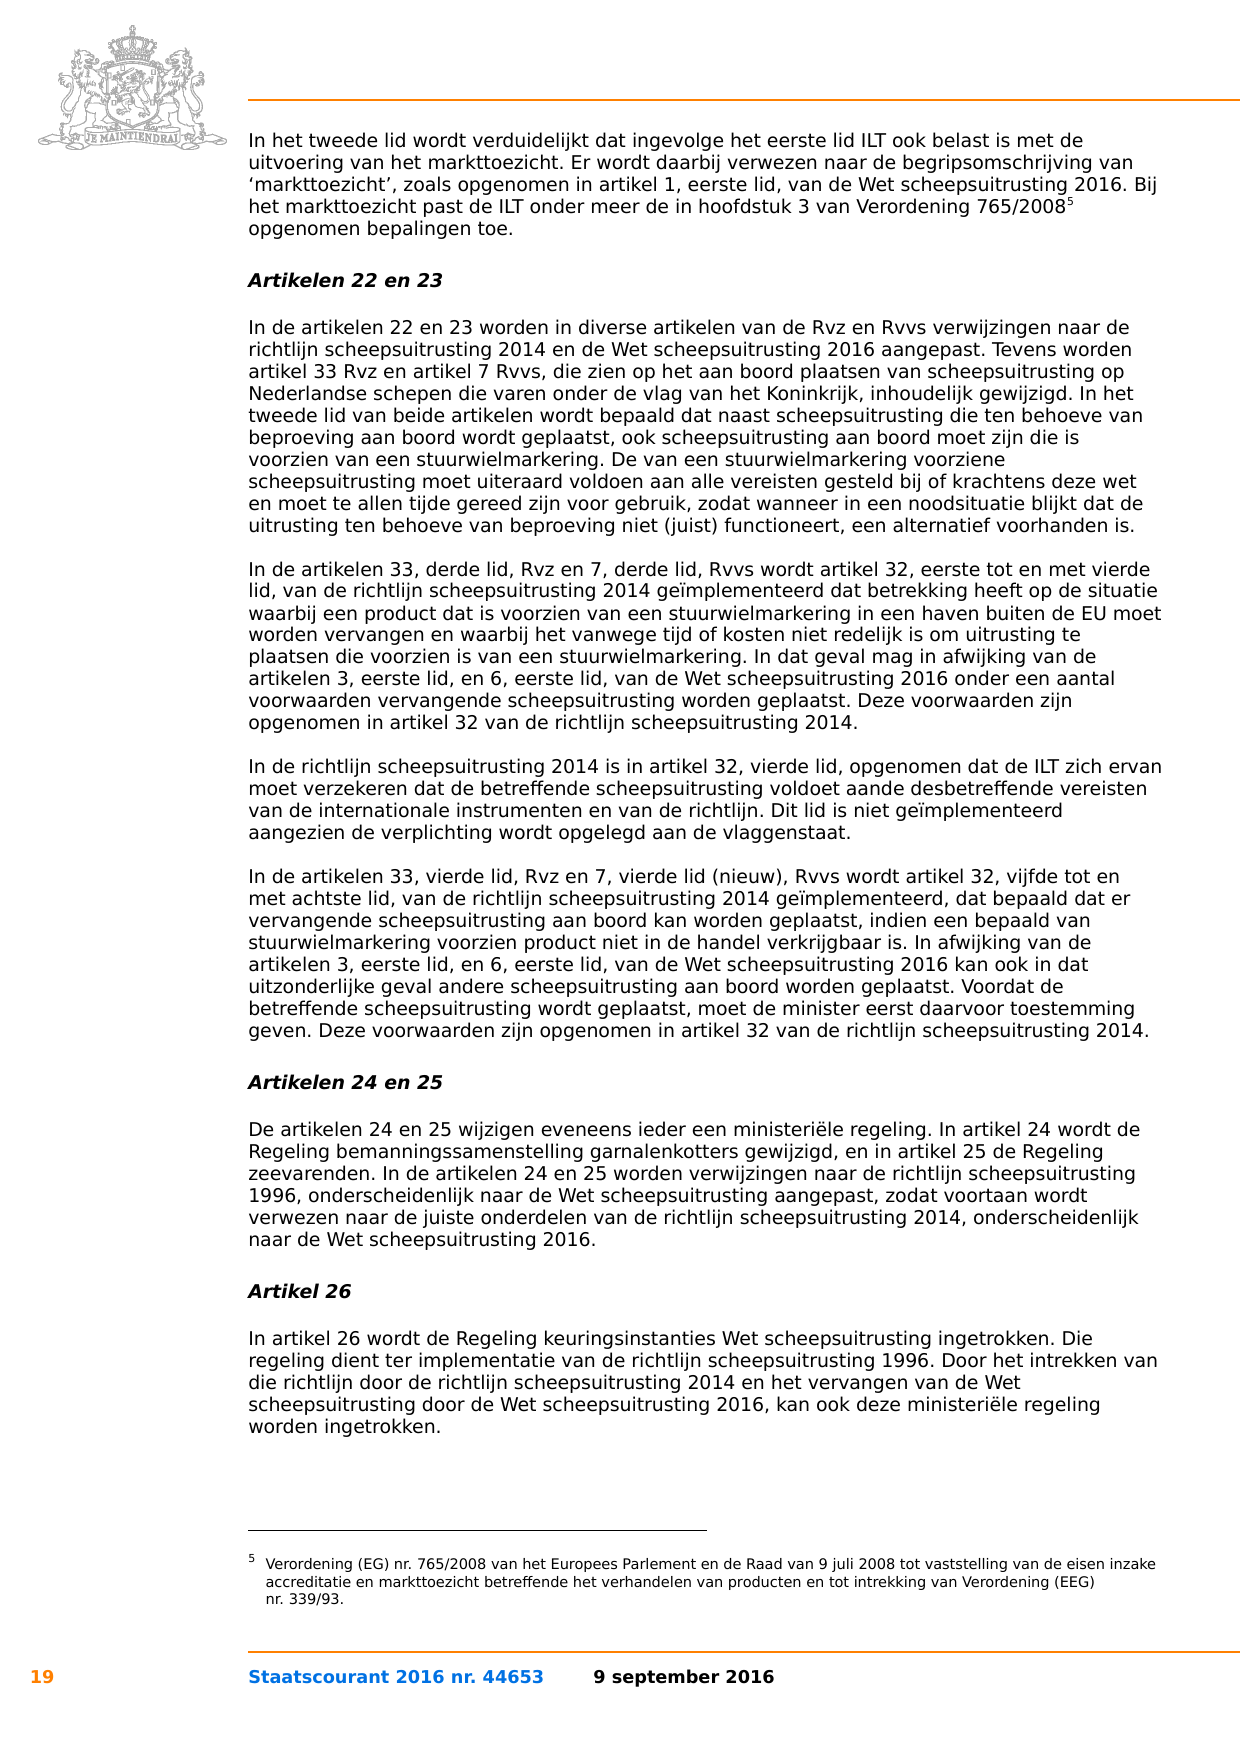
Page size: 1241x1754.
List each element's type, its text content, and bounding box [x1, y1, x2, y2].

subtitle Artikelen 24 en 25 [248, 1072, 1163, 1094]
text In artikel 26 wordt de Regeling keuringsinstanties Wet scheepsuitrusting ingetrokken. Die regeling dient ter implementatie van de richtlijn scheepsuitrusting 1996. Door het intrekken van die richtlijn door de richtlijn scheepsuitrusting 2014 en het vervangen van de Wet scheepsuitrusting door de Wet scheepsuitrusting 2016, kan ook deze ministeriële regeling worden ingetrokken. [248, 1328, 1163, 1437]
text Verordening (EG) nr. 765/2008 van het Europees Parlement en de Raad van 9 juli 2008 tot vaststelling van de eisen inzake accreditatie en markttoezicht betreffende het verhandelen van producten en tot intrekking van Verordening (EEG) nr. 339/93. [248, 1552, 1163, 1608]
text De artikelen 24 en 25 wijzigen eveneens ieder een ministeriële regeling. In artikel 24 wordt de Regeling bemanningssamenstelling garnalenkotters gewijzigd, en in artikel 25 de Regeling zeevarenden. In de artikelen 24 en 25 worden verwijzingen naar de richtlijn scheepsuitrusting 1996, onderscheidenlijk naar de Wet scheepsuitrusting aangepast, zodat voortaan wordt verwezen naar de juiste onderdelen van de richtlijn scheepsuitrusting 2014, onderscheidenlijk naar de Wet scheepsuitrusting 2016. [248, 1119, 1163, 1251]
subtitle Artikel 26 [248, 1281, 1163, 1303]
picture [38, 25, 227, 150]
text In de artikelen 33, derde lid, Rvz en 7, derde lid, Rvvs wordt artikel 32, eerste tot en met vierde lid, van de richtlijn scheepsuitrusting 2014 geïmplementeerd dat betrekking heeft op de situatie waarbij een product dat is voorzien van een stuurwielmarkering in een haven buiten de EU moet worden vervangen en waarbij het vanwege tijd of kosten niet redelijk is om uitrusting te plaatsen die voorzien is van een stuurwielmarkering. In dat geval mag in afwijking van de artikelen 3, eerste lid, en 6, eerste lid, van de Wet scheepsuitrusting 2016 onder een aantal voorwaarden vervangende scheepsuitrusting worden geplaatst. Deze voorwaarden zijn opgenomen in artikel 32 van de richtlijn scheepsuitrusting 2014. [248, 558, 1163, 734]
text In de richtlijn scheepsuitrusting 2014 is in artikel 32, vierde lid, opgenomen dat de ILT zich ervan moet verzekeren dat de betreffende scheepsuitrusting voldoet aande desbetreffende vereisten van de internationale instrumenten en van de richtlijn. Dit lid is niet geïmplementeerd aangezien de verplichting wordt opgelegd aan de vlaggenstaat. [248, 756, 1163, 844]
text In het tweede lid wordt verduidelijkt dat ingevolge het eerste lid ILT ook belast is met de uitvoering van het markttoezicht. Er wordt daarbij verwezen naar de begripsomschrijving van ‘markttoezicht’, zoals opgenomen in artikel 1, eerste lid, van de Wet scheepsuitrusting 2016. Bij het markttoezicht past de ILT onder meer de in hoofdstuk 3 van Verordening 765/2008 opgenomen bepalingen toe. [248, 130, 1163, 240]
text In de artikelen 22 en 23 worden in diverse artikelen van de Rvz en Rvvs verwijzingen naar de richtlijn scheepsuitrusting 2014 en de Wet scheepsuitrusting 2016 aangepast. Tevens worden artikel 33 Rvz en artikel 7 Rvvs, die zien op het aan boord plaatsen van scheepsuitrusting op Nederlandse schepen die varen onder de vlag van het Koninkrijk, inhoudelijk gewijzigd. In het tweede lid van beide artikelen wordt bepaald dat naast scheepsuitrusting die ten behoeve van beproeving aan boord wordt geplaatst, ook scheepsuitrusting aan boord moet zijn die is voorzien van een stuurwielmarkering. De van een stuurwielmarkering voorziene scheepsuitrusting moet uiteraard voldoen aan alle vereisten gesteld bij of krachtens deze wet en moet te allen tijde gereed zijn voor gebruik, zodat wanneer in een noodsituatie blijkt dat de uitrusting ten behoeve van beproeving niet (juist) functioneert, een alternatief voorhanden is. [248, 317, 1163, 537]
text In de artikelen 33, vierde lid, Rvz en 7, vierde lid (nieuw), Rvvs wordt artikel 32, vijfde tot en met achtste lid, van de richtlijn scheepsuitrusting 2014 geïmplementeerd, dat bepaald dat er vervangende scheepsuitrusting aan boord kan worden geplaatst, indien een bepaald van stuurwielmarkering voorzien product niet in de handel verkrijgbaar is. In afwijking van de artikelen 3, eerste lid, en 6, eerste lid, van de Wet scheepsuitrusting 2016 kan ook in dat uitzonderlijke geval andere scheepsuitrusting aan boord worden geplaatst. Voordat de betreffende scheepsuitrusting wordt geplaatst, moet de minister eerst daarvoor toestemming geven. Deze voorwaarden zijn opgenomen in artikel 32 van de richtlijn scheepsuitrusting 2014. [248, 866, 1163, 1042]
subtitle Artikelen 22 en 23 [248, 270, 1163, 292]
